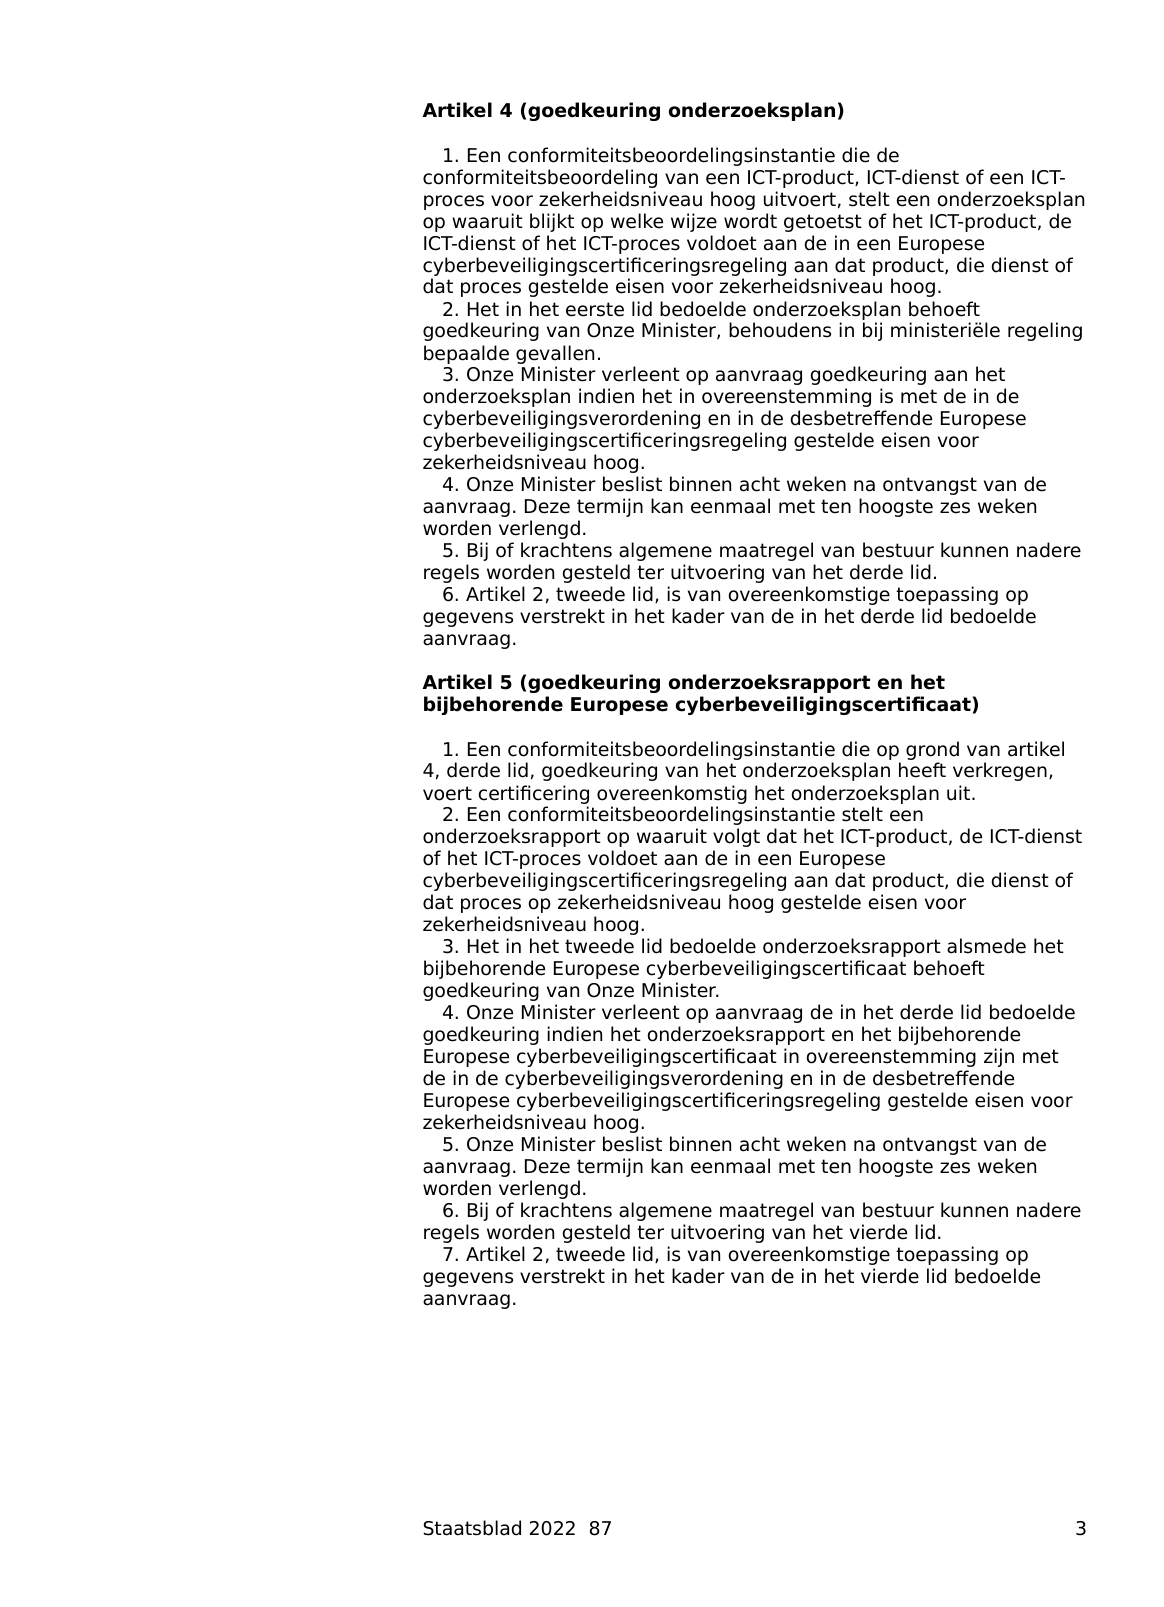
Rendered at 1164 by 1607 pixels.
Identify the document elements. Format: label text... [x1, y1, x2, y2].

subtitle Artikel 4 (goedkeuring onderzoeksplan) [422, 100, 1087, 122]
text 2. Het in het eerste lid bedoelde onderzoeksplan behoeft goedkeuring van Onze Minister, behoudens in bij ministeriële regeling bepaalde gevallen. [422, 298, 1087, 364]
text 4. Onze Minister verleent op aanvraag de in het derde lid bedoelde goedkeuring indien het onderzoeksrapport en het bijbehorende Europese cyberbeveiligingscertificaat in overeenstemming zijn met de in de cyberbeveiligingsverordening en in de desbetreffende Europese cyberbeveiligingscertificeringsregeling gestelde eisen voor zekerheidsniveau hoog. [422, 1002, 1087, 1134]
text 6. Bij of krachtens algemene maatregel van bestuur kunnen nadere regels worden gesteld ter uitvoering van het vierde lid. [422, 1200, 1087, 1244]
subtitle Artikel 5 (goedkeuring onderzoeksrapport en het bijbehorende Europese cyberbeveiligingscertificaat) [422, 672, 1087, 716]
text 1. Een conformiteitsbeoordelingsinstantie die op grond van artikel 4, derde lid, goedkeuring van het onderzoeksplan heeft verkregen, voert certificering overeenkomstig het onderzoeksplan uit. [422, 738, 1087, 804]
text 3. Het in het tweede lid bedoelde onderzoeksrapport alsmede het bijbehorende Europese cyberbeveiligingscertificaat behoeft goedkeuring van Onze Minister. [422, 936, 1087, 1002]
text 1. Een conformiteitsbeoordelingsinstantie die de conformiteitsbeoordeling van een ICT-product, ICT-dienst of een ICT-proces voor zekerheidsniveau hoog uitvoert, stelt een onderzoeksplan op waaruit blijkt op welke wijze wordt getoetst of het ICT-product, de ICT-dienst of het ICT-proces voldoet aan de in een Europese cyberbeveiligingscertificeringsregeling aan dat product, die dienst of dat proces gestelde eisen voor zekerheidsniveau hoog. [422, 144, 1087, 298]
text 4. Onze Minister beslist binnen acht weken na ontvangst van de aanvraag. Deze termijn kan eenmaal met ten hoogste zes weken worden verlengd. [422, 474, 1087, 540]
text 6. Artikel 2, tweede lid, is van overeenkomstige toepassing op gegevens verstrekt in het kader van de in het derde lid bedoelde aanvraag. [422, 584, 1087, 650]
text 5. Bij of krachtens algemene maatregel van bestuur kunnen nadere regels worden gesteld ter uitvoering van het derde lid. [422, 540, 1087, 584]
text 7. Artikel 2, tweede lid, is van overeenkomstige toepassing op gegevens verstrekt in het kader van de in het vierde lid bedoelde aanvraag. [422, 1244, 1087, 1310]
text 3. Onze Minister verleent op aanvraag goedkeuring aan het onderzoeksplan indien het in overeenstemming is met de in de cyberbeveiligingsverordening en in de desbetreffende Europese cyberbeveiligingscertificeringsregeling gestelde eisen voor zekerheidsniveau hoog. [422, 364, 1087, 474]
text 2. Een conformiteitsbeoordelingsinstantie stelt een onderzoeksrapport op waaruit volgt dat het ICT-product, de ICT-dienst of het ICT-proces voldoet aan de in een Europese cyberbeveiligingscertificeringsregeling aan dat product, die dienst of dat proces op zekerheidsniveau hoog gestelde eisen voor zekerheidsniveau hoog. [422, 804, 1087, 936]
text 5. Onze Minister beslist binnen acht weken na ontvangst van de aanvraag. Deze termijn kan eenmaal met ten hoogste zes weken worden verlengd. [422, 1134, 1087, 1200]
